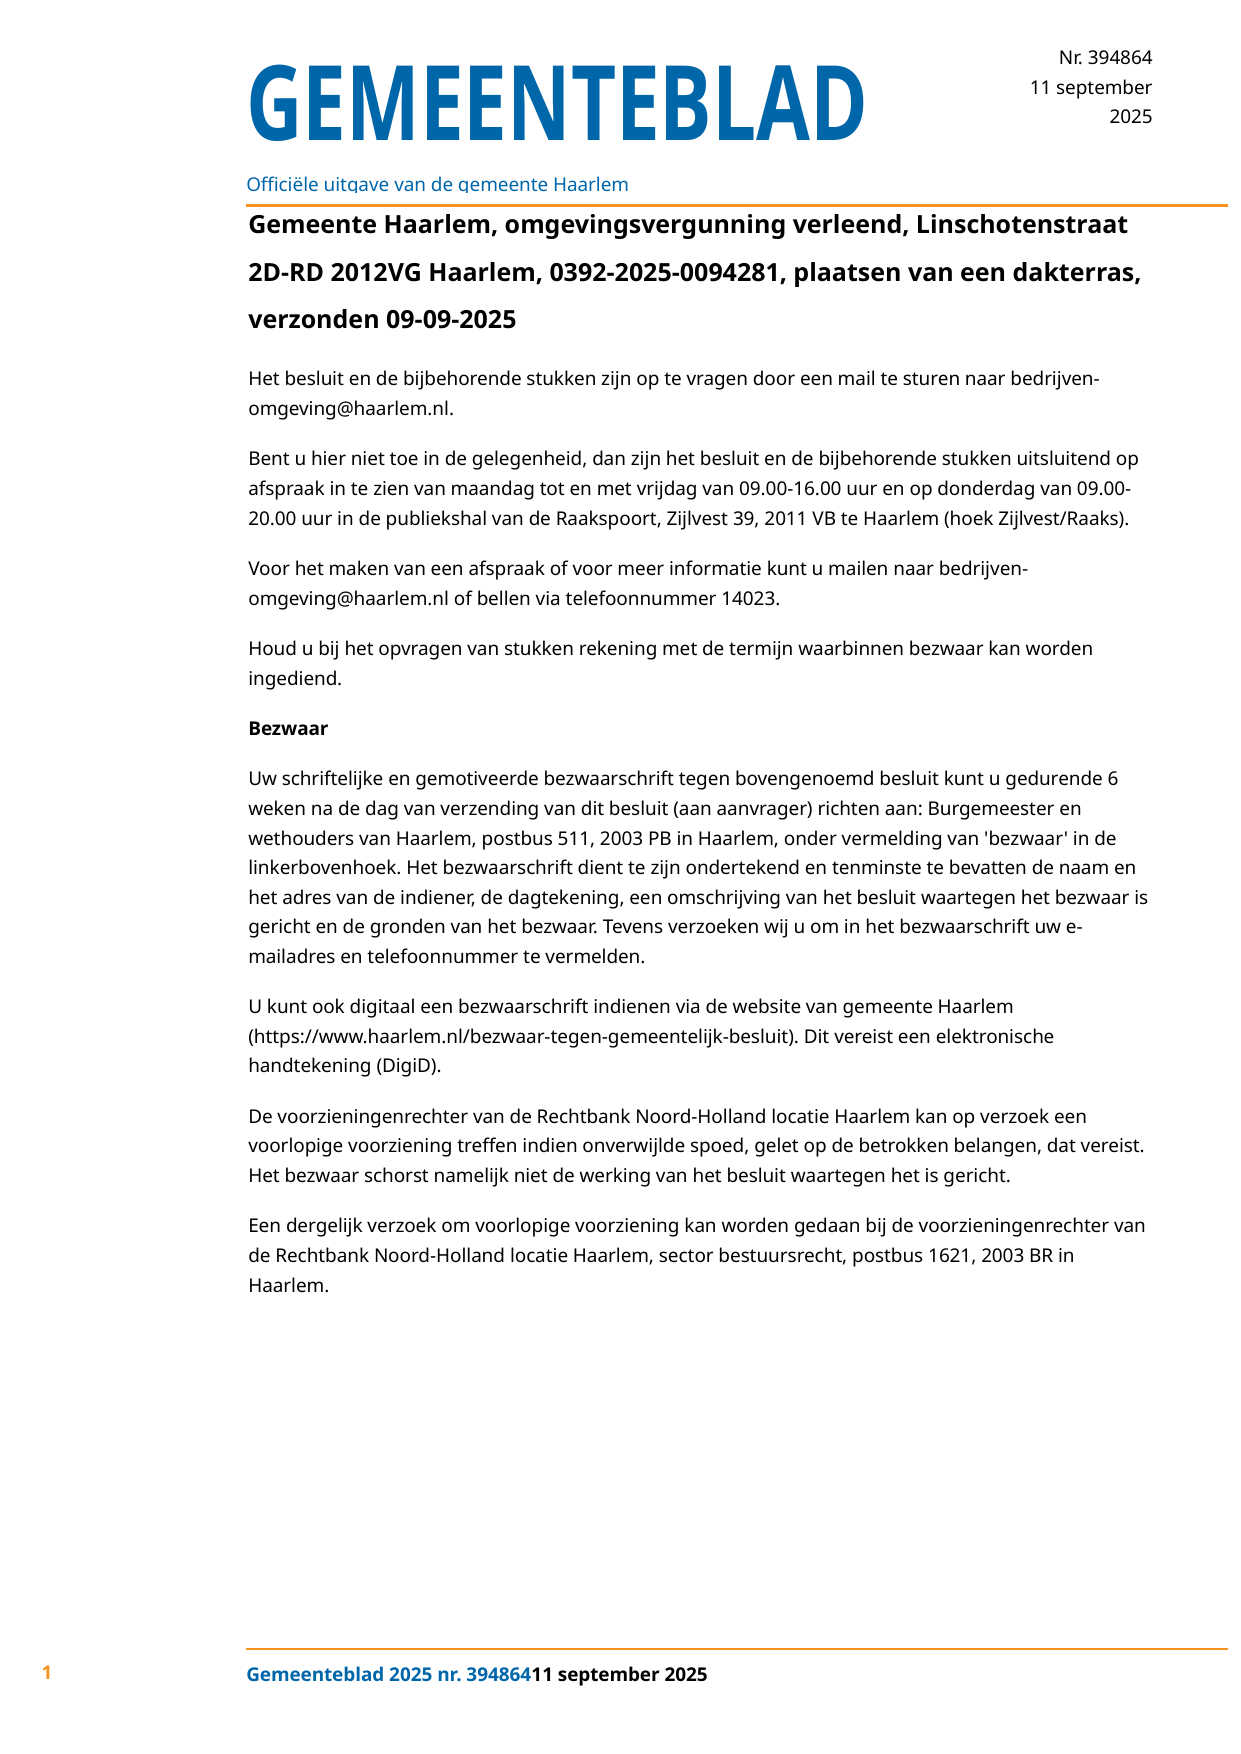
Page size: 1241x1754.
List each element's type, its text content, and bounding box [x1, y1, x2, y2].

text Houd u bij het opvragen van stukken rekening met de termijn waarbinnen bezwaar kan worden ingediend. [248, 635, 1152, 690]
text De voorzieningenrechter van de Rechtbank Noord-Holland locatie Haarlem kan op verzoek een voorlopige voorziening treffen indien onverwijlde spoed, gelet op de betrokken belangen, dat vereist. Het bezwaar schorst namelijk niet de werking van het besluit waartegen het is gericht. [248, 1103, 1152, 1188]
text Bezwaar [248, 715, 1152, 741]
text Uw schriftelijke en gemotiveerde bezwaarschrift tegen bovengenoemd besluit kunt u gedurende 6 weken na de dag van verzending van dit besluit (aan aanvrager) richten aan: Burgemeester en wethouders van Haarlem, postbus 511, 2003 PB in Haarlem, onder vermelding van 'bezwaar' in de linkerbovenhoek. Het bezwaarschrift dient te zijn ondertekend en tenminste te bevatten de naam en het adres van de indiener, de dagtekening, een omschrijving van het besluit waartegen het bezwaar is gericht en de gronden van het bezwaar. Tevens verzoeken wij u om in het bezwaarschrift uw e-mailadres en telefoonnummer te vermelden. [248, 766, 1152, 969]
text Gemeente Haarlem, omgevingsvergunning verleend, Linschotenstraat 2D-RD 2012VG Haarlem, 0392-2025-0094281, plaatsen van een dakterras, verzonden 09-09-2025 [248, 207, 1152, 336]
text Het besluit en de bijbehorende stukken zijn op te vragen door een mail te sturen naar bedrijven-omgeving@haarlem.nl. [248, 366, 1152, 421]
text U kunt ook digitaal een bezwaarschrift indienen via de website van gemeente Haarlem (https://www.haarlem.nl/bezwaar-tegen-gemeentelijk-besluit). Dit vereist een elektronische handtekening (DigiD). [248, 993, 1152, 1078]
text Een dergelijk verzoek om voorlopige voorziening kan worden gedaan bij de voorzieningenrechter van de Rechtbank Noord-Holland locatie Haarlem, sector bestuursrecht, postbus 1621, 2003 BR in Haarlem. [248, 1213, 1152, 1297]
text Bent u hier niet toe in de gelegenheid, dan zijn het besluit en de bijbehorende stukken uitsluitend op afspraak in te zien van maandag tot en met vrijdag van 09.00-16.00 uur en op donderdag van 09.00-20.00 uur in de publiekshal van de Raakspoort, Zijlvest 39, 2011 VB te Haarlem (hoek Zijlvest/Raaks). [248, 446, 1152, 530]
text Voor het maken van een afspraak of voor meer informatie kunt u mailen naar bedrijven-omgeving@haarlem.nl of bellen via telefoonnummer 14023. [248, 555, 1152, 610]
picture [41, 47, 231, 172]
